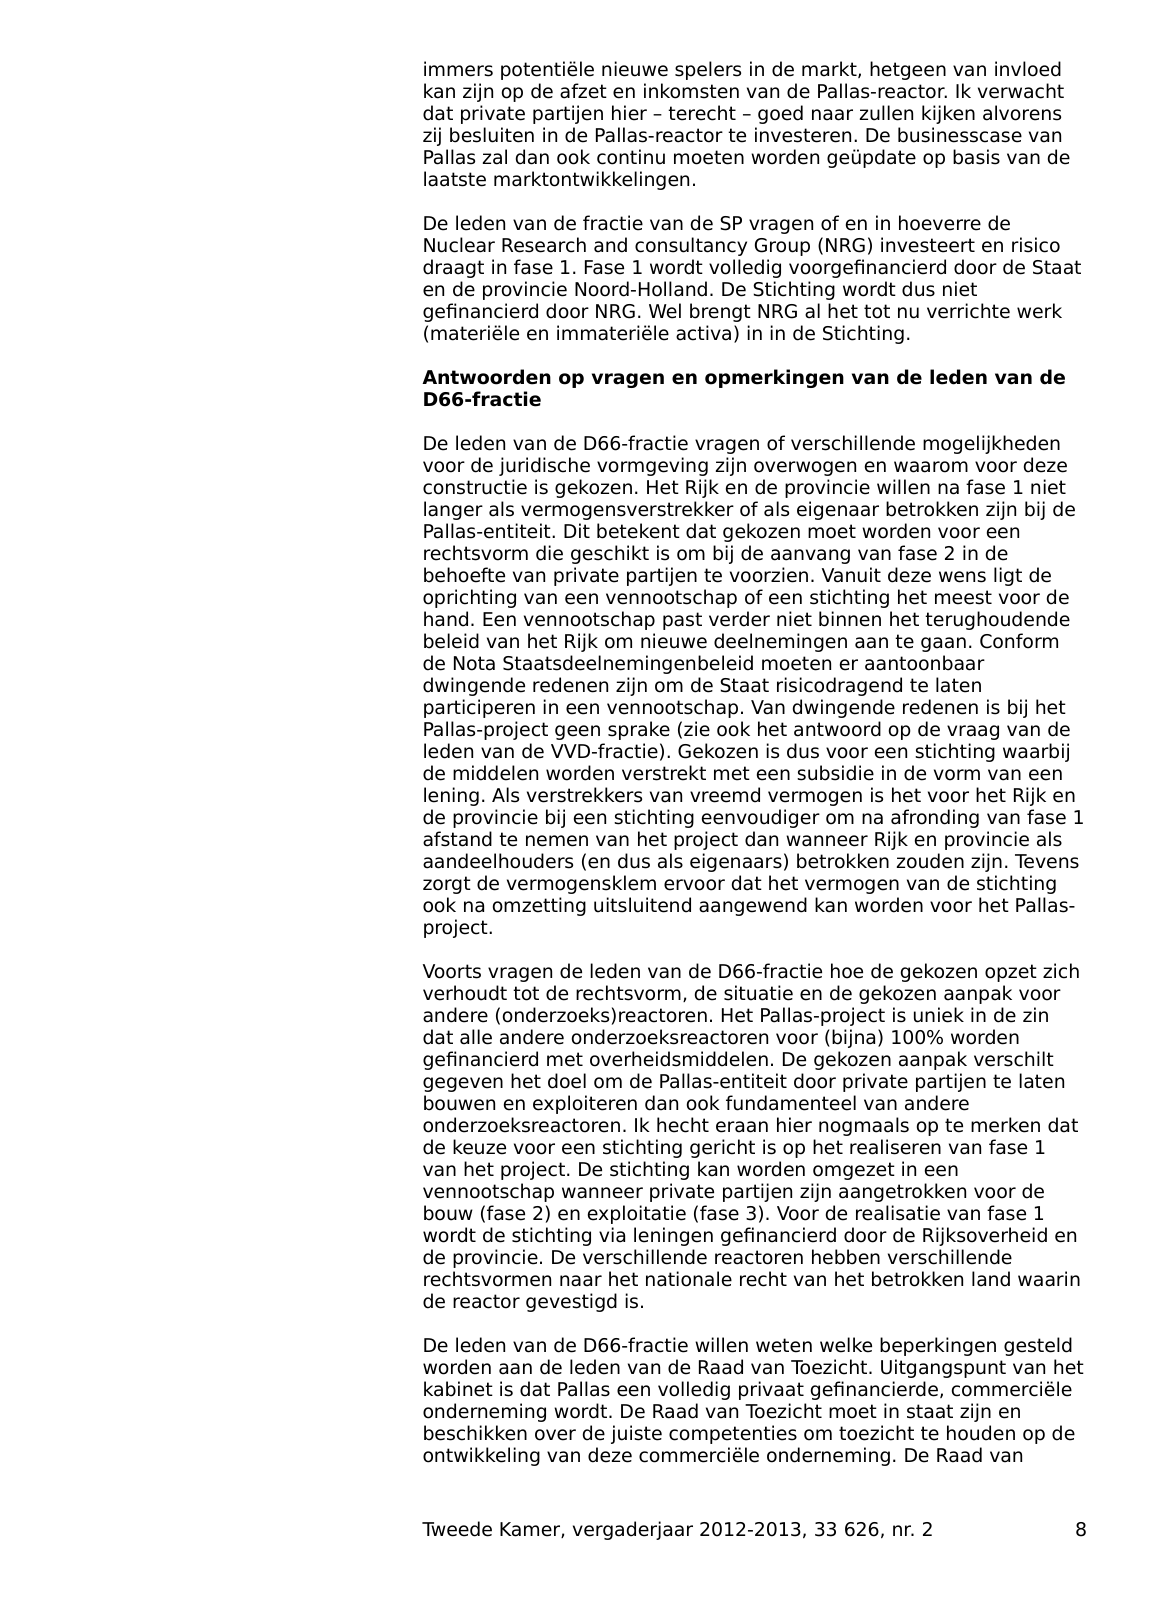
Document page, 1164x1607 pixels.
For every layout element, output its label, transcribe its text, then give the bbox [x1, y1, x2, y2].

text immers potentiële nieuwe spelers in de markt, hetgeen van invloed kan zijn op de afzet en inkomsten van de Pallas-reactor. Ik verwacht dat private partijen hier – terecht – goed naar zullen kijken alvorens zij besluiten in de Pallas-reactor te investeren. De businesscase van Pallas zal dan ook continu moeten worden geüpdate op basis van de laatste marktontwikkelingen. [422, 59, 1087, 191]
text De leden van de D66-fractie willen weten welke beperkingen gesteld worden aan de leden van de Raad van Toezicht. Uitgangspunt van het kabinet is dat Pallas een volledig privaat gefinancierde, commerciële onderneming wordt. De Raad van Toezicht moet in staat zijn en beschikken over de juiste competenties om toezicht te houden op de ontwikkeling van deze commerciële onderneming. De Raad van [422, 1335, 1087, 1467]
subtitle Antwoorden op vragen en opmerkingen van de leden van de D66-fractie [422, 367, 1087, 411]
text De leden van de D66-fractie vragen of verschillende mogelijkheden voor de juridische vormgeving zijn overwogen en waarom voor deze constructie is gekozen. Het Rijk en de provincie willen na fase 1 niet langer als vermogensverstrekker of als eigenaar betrokken zijn bij de Pallas-entiteit. Dit betekent dat gekozen moet worden voor een rechtsvorm die geschikt is om bij de aanvang van fase 2 in de behoefte van private partijen te voorzien. Vanuit deze wens ligt de oprichting van een vennootschap of een stichting het meest voor de hand. Een vennootschap past verder niet binnen het terughoudende beleid van het Rijk om nieuwe deelnemingen aan te gaan. Conform de Nota Staatsdeelnemingenbeleid moeten er aantoonbaar dwingende redenen zijn om de Staat risicodragend te laten participeren in een vennootschap. Van dwingende redenen is bij het Pallas-project geen sprake (zie ook het antwoord op de vraag van de leden van de VVD-fractie). Gekozen is dus voor een stichting waarbij de middelen worden verstrekt met een subsidie in de vorm van een lening. Als verstrekkers van vreemd vermogen is het voor het Rijk en de provincie bij een stichting eenvoudiger om na afronding van fase 1 afstand te nemen van het project dan wanneer Rijk en provincie als aandeelhouders (en dus als eigenaars) betrokken zouden zijn. Tevens zorgt de vermogensklem ervoor dat het vermogen van de stichting ook na omzetting uitsluitend aangewend kan worden voor het Pallas-project. [422, 433, 1087, 939]
text De leden van de fractie van de SP vragen of en in hoeverre de Nuclear Research and consultancy Group (NRG) investeert en risico draagt in fase 1. Fase 1 wordt volledig voorgefinancierd door de Staat en de provincie Noord-Holland. De Stichting wordt dus niet gefinancierd door NRG. Wel brengt NRG al het tot nu verrichte werk (materiële en immateriële activa) in in de Stichting. [422, 213, 1087, 345]
text Voorts vragen de leden van de D66-fractie hoe de gekozen opzet zich verhoudt tot de rechtsvorm, de situatie en de gekozen aanpak voor andere (onderzoeks)reactoren. Het Pallas-project is uniek in de zin dat alle andere onderzoeksreactoren voor (bijna) 100% worden gefinancierd met overheidsmiddelen. De gekozen aanpak verschilt gegeven het doel om de Pallas-entiteit door private partijen te laten bouwen en exploiteren dan ook fundamenteel van andere onderzoeksreactoren. Ik hecht eraan hier nogmaals op te merken dat de keuze voor een stichting gericht is op het realiseren van fase 1 van het project. De stichting kan worden omgezet in een vennootschap wanneer private partijen zijn aangetrokken voor de bouw (fase 2) en exploitatie (fase 3). Voor de realisatie van fase 1 wordt de stichting via leningen gefinancierd door de Rijksoverheid en de provincie. De verschillende reactoren hebben verschillende rechtsvormen naar het nationale recht van het betrokken land waarin de reactor gevestigd is. [422, 961, 1087, 1313]
